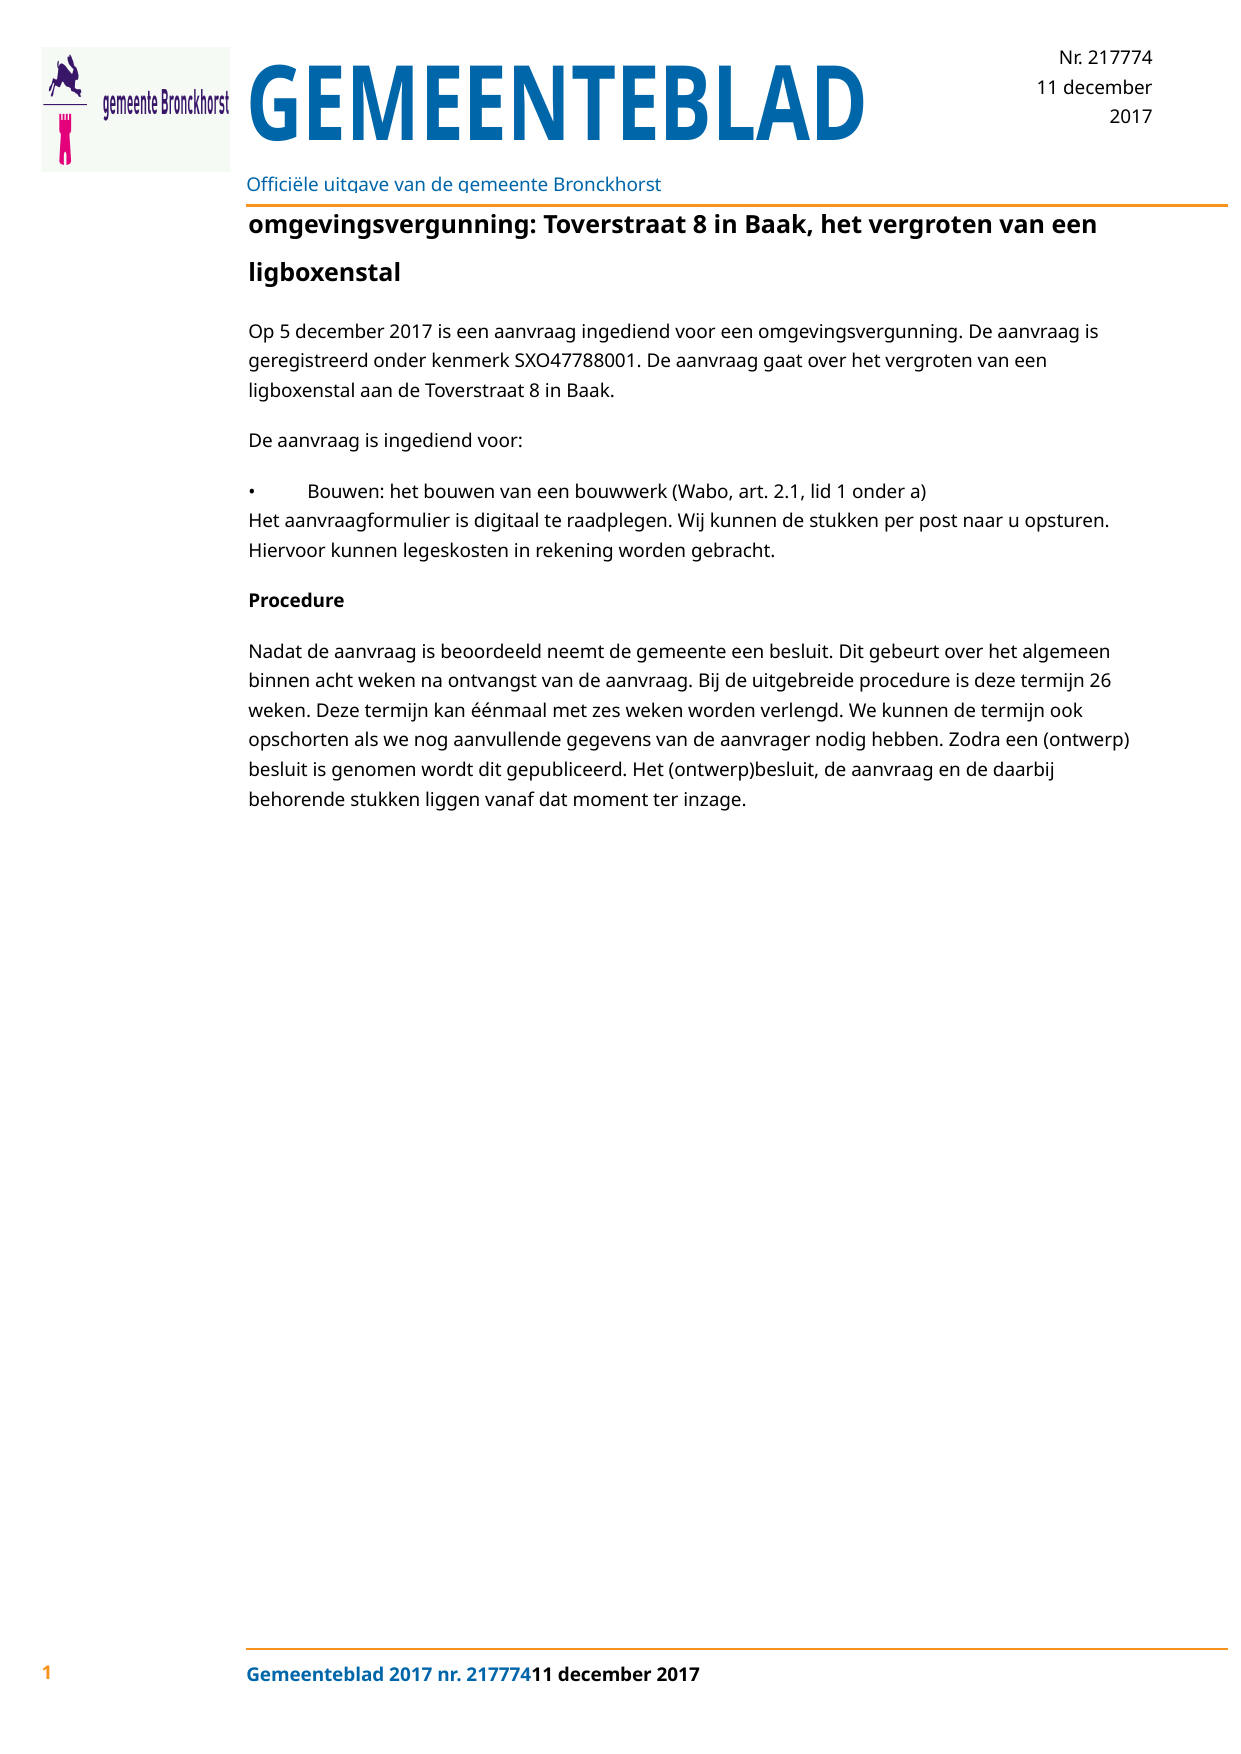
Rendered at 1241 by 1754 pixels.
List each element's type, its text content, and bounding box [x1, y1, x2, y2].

picture [41, 47, 231, 172]
text Op 5 december 2017 is een aanvraag ingediend voor een omgevingsvergunning. De aanvraag is geregistreerd onder kenmerk SXO47788001. De aanvraag gaat over het vergroten van een ligboxenstal aan de Toverstraat 8 in Baak. [248, 318, 1152, 403]
list Bouwen: het bouwen van een bouwwerk (Wabo, art. 2.1, lid 1 onder a) [248, 478, 1152, 504]
text omgevingsvergunning: Toverstraat 8 in Baak, het vergroten van een ligboxenstal [248, 207, 1152, 288]
text Het aanvraagformulier is digitaal te raadplegen. Wij kunnen de stukken per post naar u opsturen. Hiervoor kunnen legeskosten in rekening worden gebracht. [248, 507, 1152, 563]
text Nadat de aanvraag is beoordeeld neemt de gemeente een besluit. Dit gebeurt over het algemeen binnen acht weken na ontvangst van de aanvraag. Bij de uitgebreide procedure is deze termijn 26 weken. Deze termijn kan éénmaal met zes weken worden verlengd. We kunnen de termijn ook opschorten als we nog aanvullende gegevens van de aanvrager nodig hebben. Zodra een (ontwerp) besluit is genomen wordt dit gepubliceerd. Het (ontwerp)besluit, de aanvraag en de daarbij behorende stukken liggen vanaf dat moment ter inzage. [248, 638, 1152, 812]
text De aanvraag is ingediend voor: [248, 427, 1152, 453]
text Procedure [248, 587, 1152, 613]
